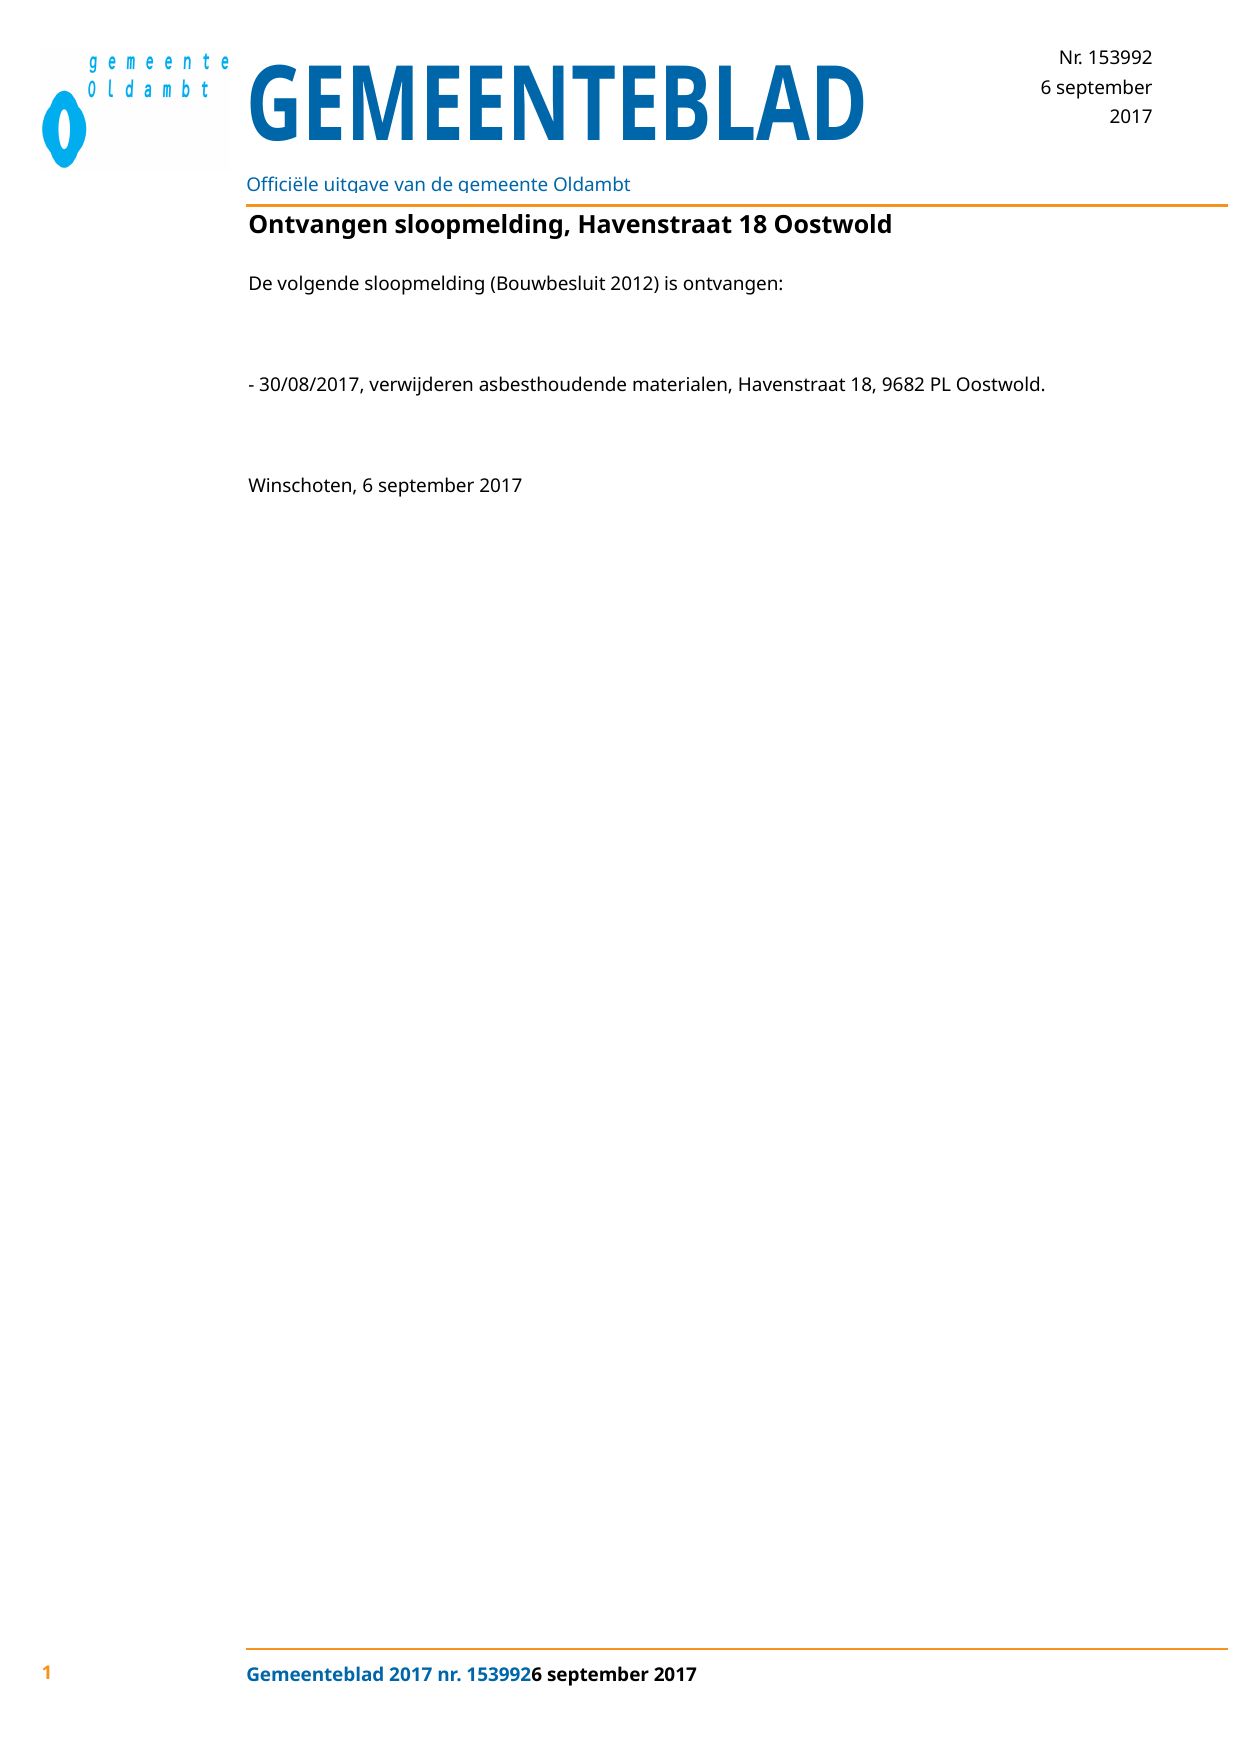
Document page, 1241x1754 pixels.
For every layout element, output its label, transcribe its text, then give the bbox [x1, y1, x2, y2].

text Winschoten, 6 september 2017 [248, 472, 1152, 498]
text De volgende sloopmelding (Bouwbesluit 2012) is ontvangen: [248, 270, 1152, 296]
text - 30/08/2017, verwijderen asbesthoudende materialen, Havenstraat 18, 9682 PL Oostwold. [248, 371, 1152, 397]
picture [41, 47, 231, 172]
text Ontvangen sloopmelding, Havenstraat 18 Oostwold [248, 207, 1152, 241]
